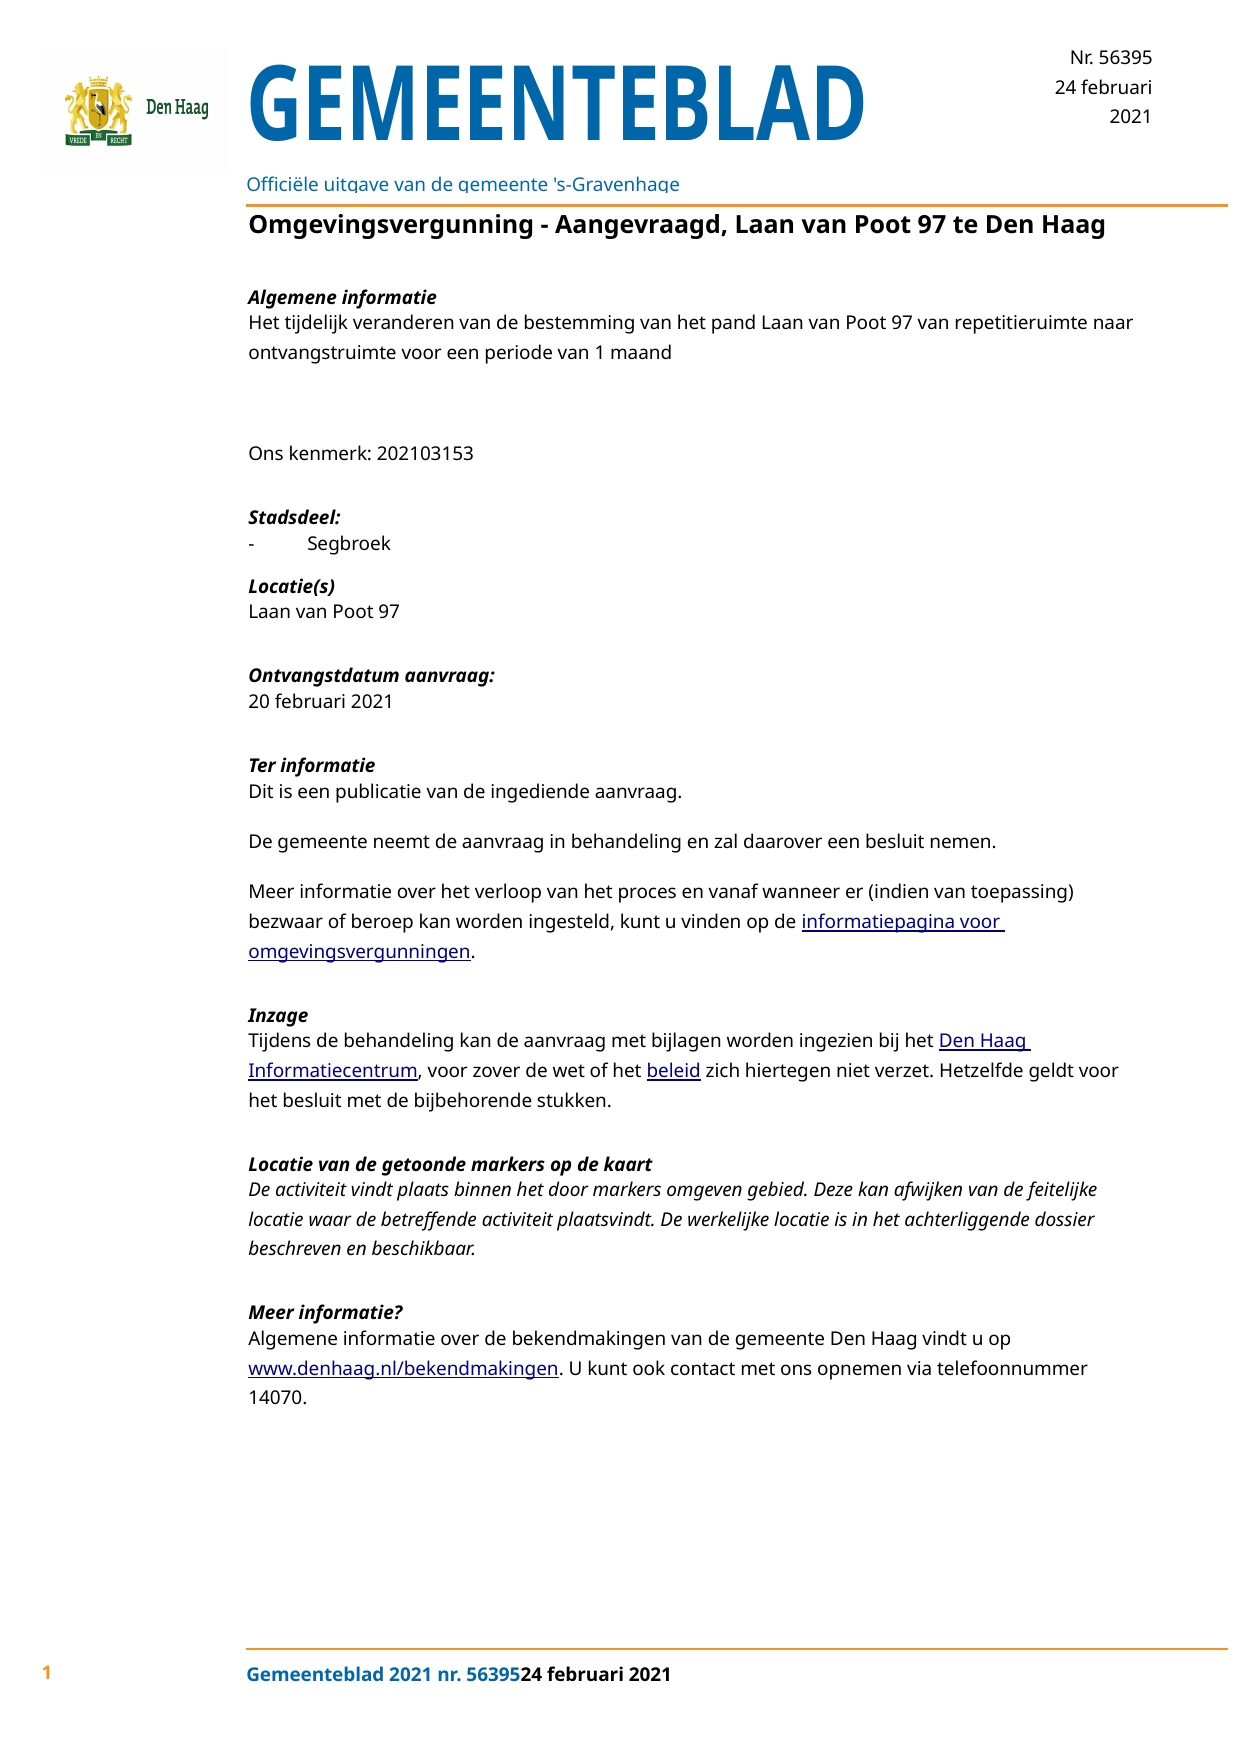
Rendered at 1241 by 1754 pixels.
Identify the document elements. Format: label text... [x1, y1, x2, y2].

text Laan van Poot 97 [248, 598, 1152, 624]
picture [41, 47, 231, 172]
text Meer informatie over het verloop van het proces en vanaf wanneer er (indien van toepassing) bezwaar of beroep kan worden ingesteld, kunt u vinden op de informatiepagina voor omgevingsvergunningen. [248, 879, 1152, 964]
text Stadsdeel: [248, 504, 1152, 530]
text Dit is een publicatie van de ingediende aanvraag. [248, 778, 1152, 804]
text Ontvangstdatum aanvraag: [248, 662, 1152, 688]
list Segbroek [248, 530, 1152, 555]
text Algemene informatie over de bekendmakingen van de gemeente Den Haag vindt u op www.denhaag.nl/bekendmakingen. U kunt ook contact met ons opnemen via telefoonnummer 14070. [248, 1325, 1152, 1410]
text Het tijdelijk veranderen van de bestemming van het pand Laan van Poot 97 van repetitieruimte naar ontvangstruimte voor een periode van 1 maand [248, 309, 1152, 365]
text Locatie(s) [248, 573, 1152, 598]
text Tijdens de behandeling kan de aanvraag met bijlagen worden ingezien bij het Den Haag Informatiecentrum, voor zover de wet of het beleid zich hiertegen niet verzet. Hetzelfde geldt voor het besluit met de bijbehorende stukken. [248, 1028, 1152, 1112]
text Inzage [248, 1002, 1152, 1028]
text Locatie van de getoonde markers op de kaart [248, 1151, 1152, 1176]
text De gemeente neemt de aanvraag in behandeling en zal daarover een besluit nemen. [248, 828, 1152, 854]
text Omgevingsvergunning - Aangevraagd, Laan van Poot 97 te Den Haag [248, 207, 1152, 241]
text Ons kenmerk: 202103153 [248, 440, 1152, 466]
text Algemene informatie [248, 284, 1152, 309]
text 20 februari 2021 [248, 688, 1152, 714]
text Meer informatie? [248, 1299, 1152, 1325]
text De activiteit vindt plaats binnen het door markers omgeven gebied. Deze kan afwijken van de feitelijke locatie waar de betreffende activiteit plaatsvindt. De werkelijke locatie is in het achterliggende dossier beschreven en beschikbaar. [248, 1176, 1152, 1261]
text Ter informatie [248, 752, 1152, 778]
